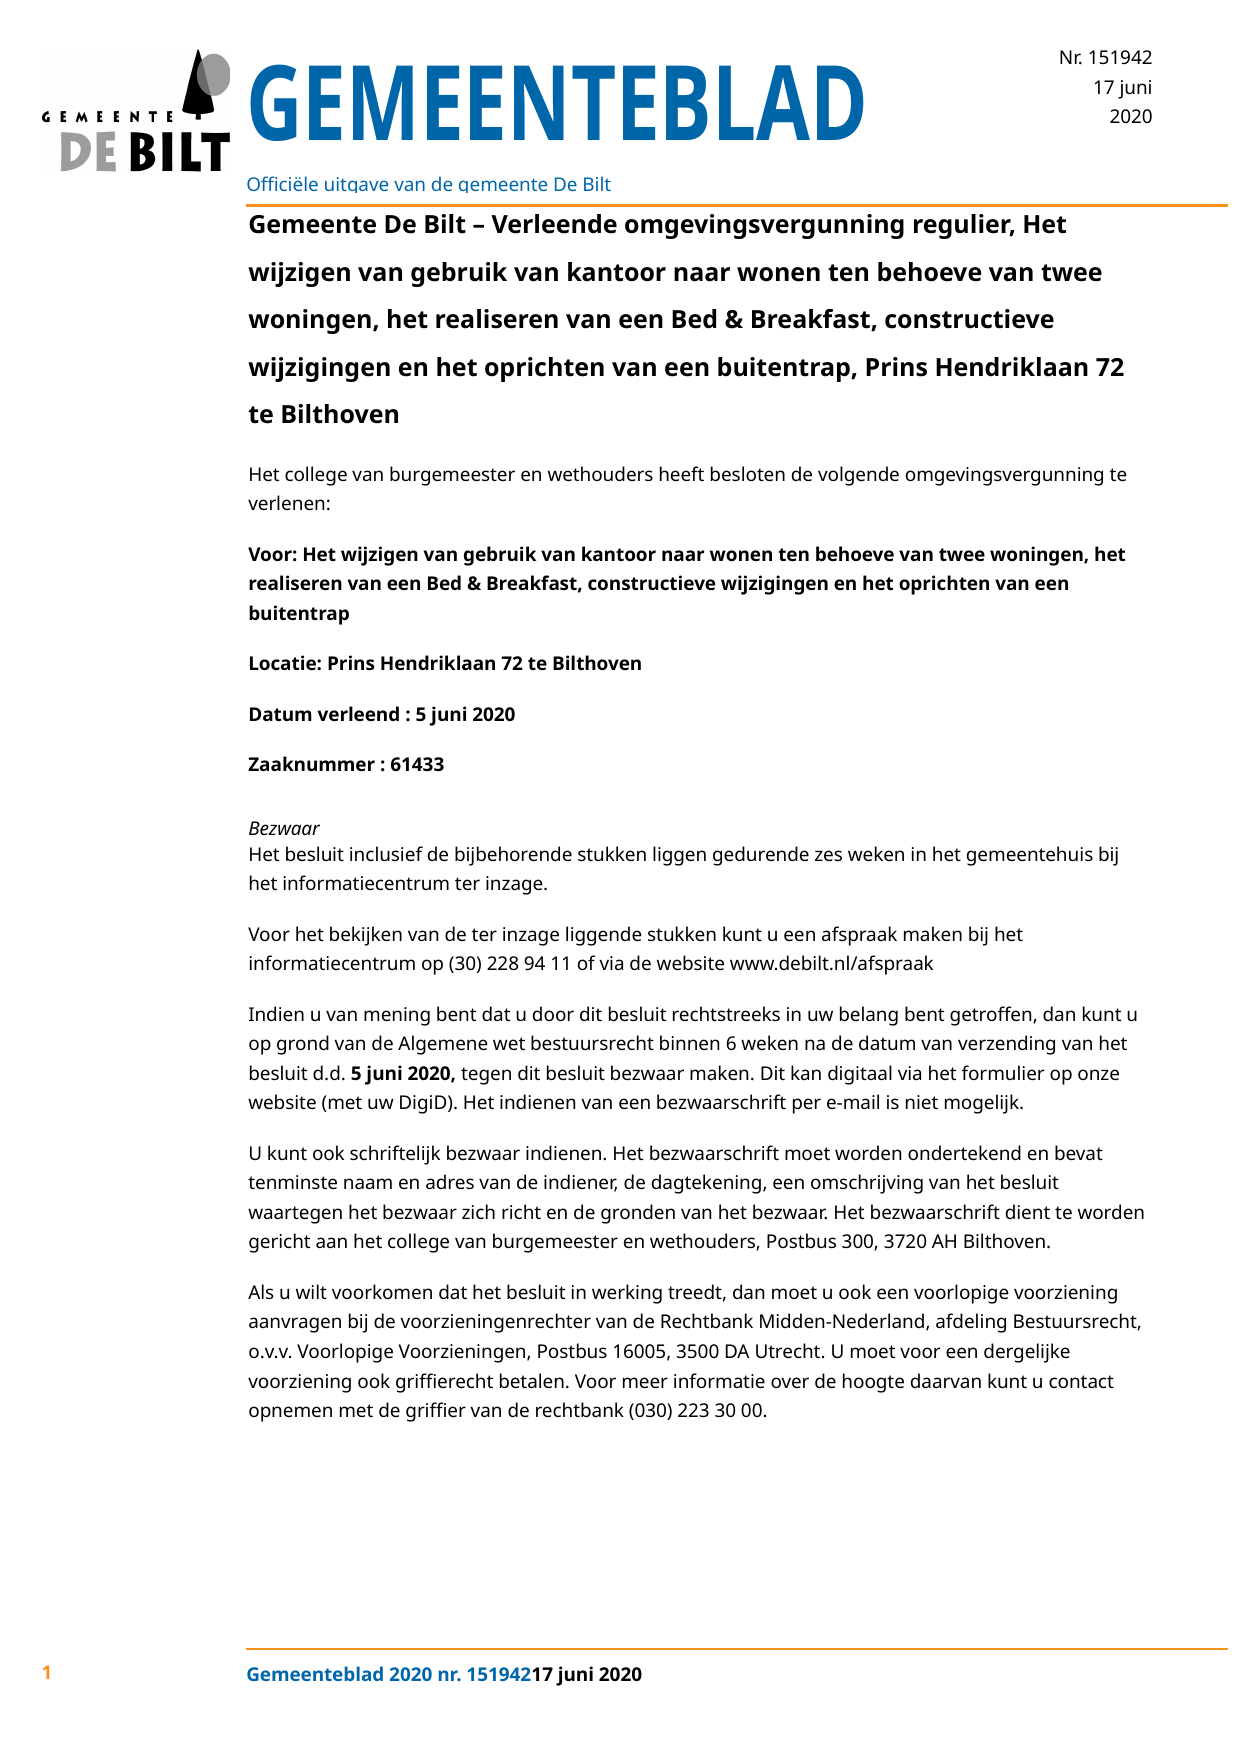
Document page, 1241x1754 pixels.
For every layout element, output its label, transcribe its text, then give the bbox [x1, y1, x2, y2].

text Gemeente De Bilt – Verleende omgevingsvergunning regulier, Het wijzigen van gebruik van kantoor naar wonen ten behoeve van twee woningen, het realiseren van een Bed & Breakfast, constructieve wijzigingen en het oprichten van een buitentrap, Prins Hendriklaan 72 te Bilthoven [248, 207, 1152, 431]
text Zaaknummer : 61433 [248, 751, 1152, 777]
text Bezwaar [248, 815, 1152, 841]
text U kunt ook schriftelijk bezwaar indienen. Het bezwaarschrift moet worden ondertekend en bevat tenminste naam en adres van de indiener, de dagtekening, een omschrijving van het besluit waartegen het bezwaar zich richt en de gronden van het bezwaar. Het bezwaarschrift dient te worden gericht aan het college van burgemeester en wethouders, Postbus 300, 3720 AH Bilthoven. [248, 1140, 1152, 1254]
text Als u wilt voorkomen dat het besluit in werking treedt, dan moet u ook een voorlopige voorziening aanvragen bij de voorzieningenrechter van de Rechtbank Midden-Nederland, afdeling Bestuursrecht, o.v.v. Voorlopige Voorzieningen, Postbus 16005, 3500 DA Utrecht. U moet voor een dergelijke voorziening ook griffierecht betalen. Voor meer informatie over de hoogte daarvan kunt u contact opnemen met de griffier van de rechtbank (030) 223 30 00. [248, 1279, 1152, 1423]
picture [41, 47, 231, 172]
text Voor: Het wijzigen van gebruik van kantoor naar wonen ten behoeve van twee woningen, het realiseren van een Bed & Breakfast, constructieve wijzigingen en het oprichten van een buitentrap [248, 541, 1152, 626]
text Locatie: Prins Hendriklaan 72 te Bilthoven [248, 650, 1152, 676]
text Datum verleend : 5 juni 2020 [248, 701, 1152, 726]
text Voor het bekijken van de ter inzage liggende stukken kunt u een afspraak maken bij het informatiecentrum op (30) 228 94 11 of via de website www.debilt.nl/afspraak [248, 921, 1152, 976]
text Indien u van mening bent dat u door dit besluit rechtstreeks in uw belang bent getroffen, dan kunt u op grond van de Algemene wet bestuursrecht binnen 6 weken na de datum van verzending van het besluit d.d. 5 juni 2020, tegen dit besluit bezwaar maken. Dit kan digitaal via het formulier op onze website (met uw DigiD). Het indienen van een bezwaarschrift per e-mail is niet mogelijk. [248, 1001, 1152, 1115]
text Het college van burgemeester en wethouders heeft besloten de volgende omgevingsvergunning te verlenen: [248, 461, 1152, 516]
text Het besluit inclusief de bijbehorende stukken liggen gedurende zes weken in het gemeentehuis bij het informatiecentrum ter inzage. [248, 841, 1152, 896]
